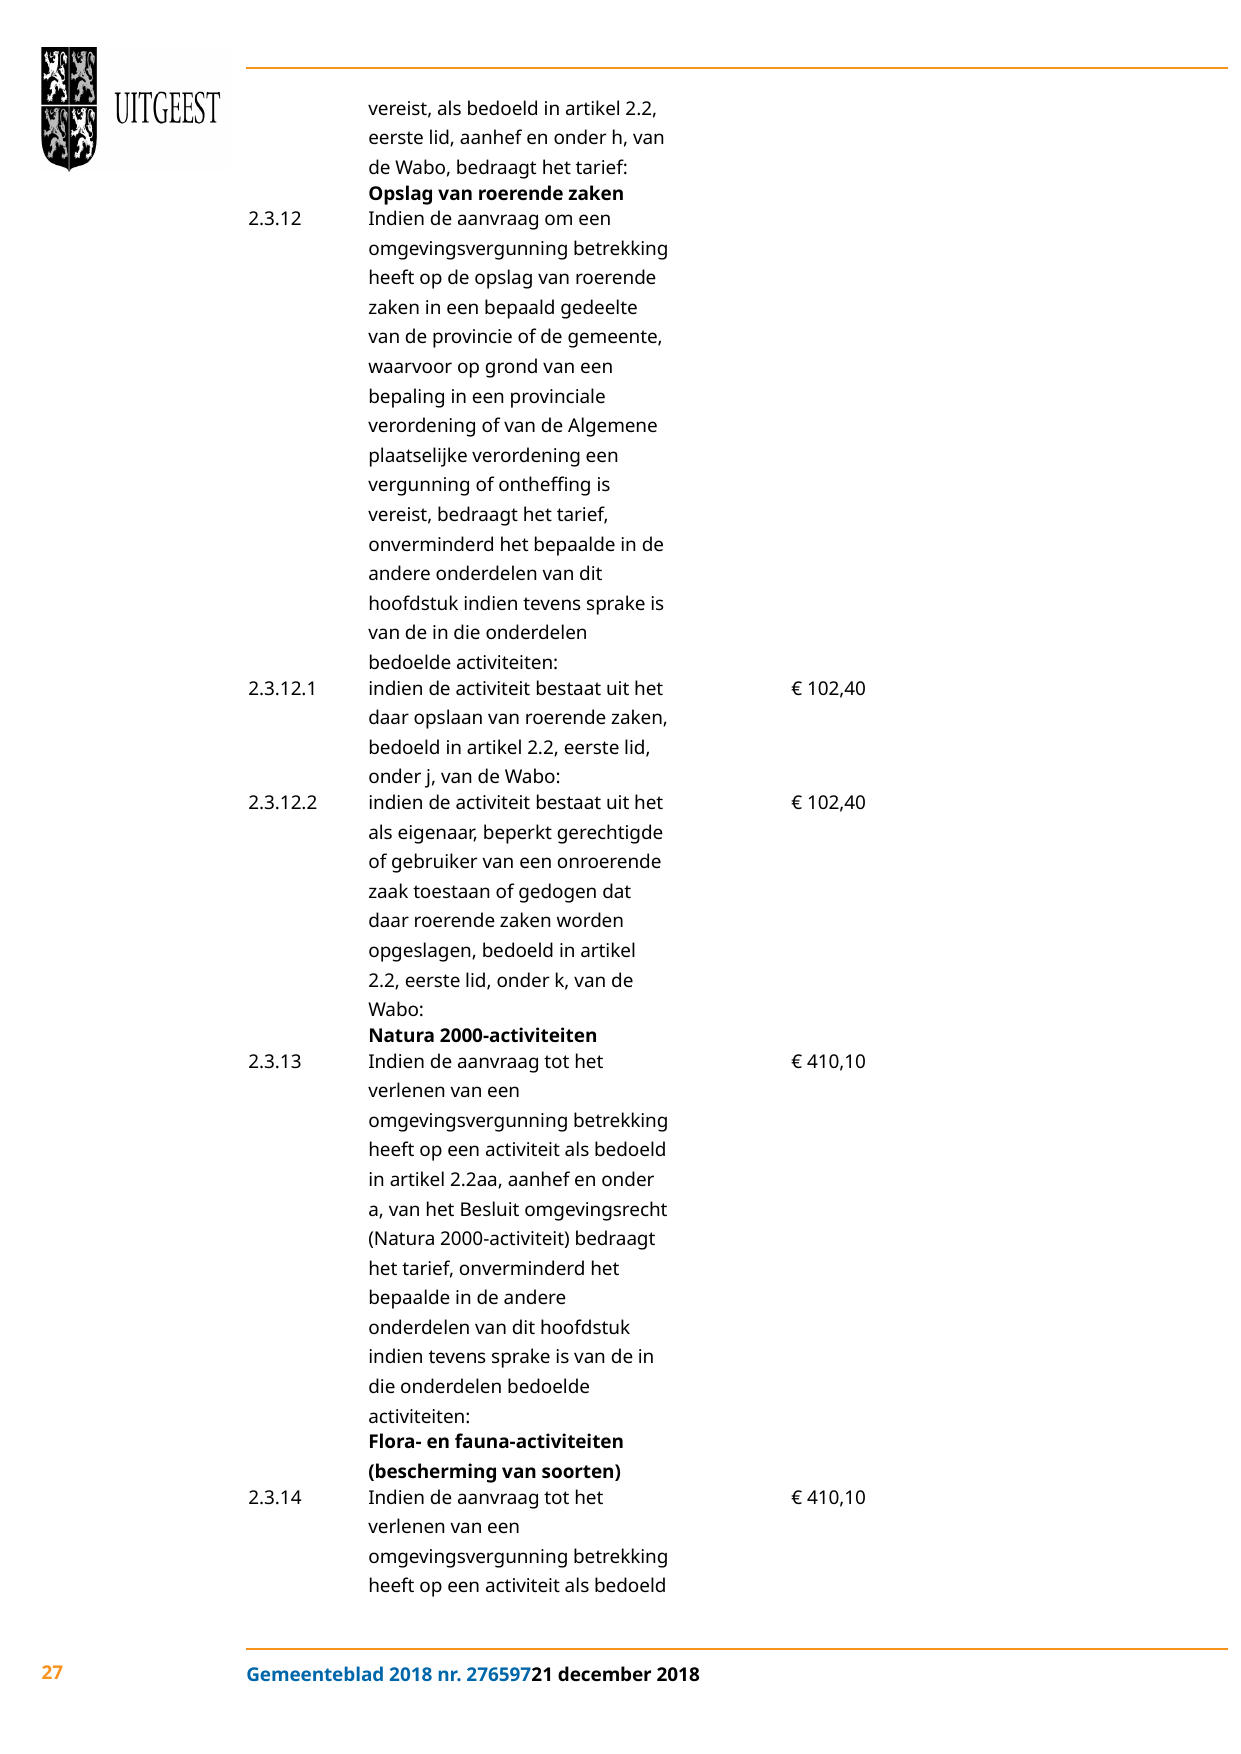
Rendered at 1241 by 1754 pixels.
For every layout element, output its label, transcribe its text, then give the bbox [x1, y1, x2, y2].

table_cell vereist, als bedoeld in artikel 2.2, eerste lid, aanhef en onder h, van de Wabo, bedraagt het tarief: [368, 95, 671, 180]
table_cell Flora- en fauna-activiteiten (bescherming van soorten) [368, 1429, 671, 1484]
table_cell [671, 789, 791, 1022]
table_cell € 102,40 [791, 675, 1031, 789]
table_cell [791, 180, 1031, 205]
picture [41, 47, 231, 172]
table_cell Indien de aanvraag tot het verlenen van een omgevingsvergunning betrekking heeft op een activiteit als bedoeld [368, 1484, 671, 1598]
table_cell Indien de aanvraag tot het verlenen van een omgevingsvergunning betrekking heeft op een activiteit als bedoeld in artikel 2.2aa, aanhef en onder a, van het Besluit omgevingsrecht (Natura 2000-activiteit) bedraagt het tarief, onverminderd het bepaalde in de andere onderdelen van dit hoofdstuk indien tevens sprake is van de in die onderdelen bedoelde activiteiten: [368, 1048, 671, 1429]
table_cell [671, 675, 791, 789]
table_cell indien de activiteit bestaat uit het als eigenaar, beperkt gerechtigde of gebruiker van een onroerende zaak toestaan of gedogen dat daar roerende zaken worden opgeslagen, bedoeld in artikel 2.2, eerste lid, onder k, van de Wabo: [368, 789, 671, 1022]
table_cell [671, 180, 791, 205]
table_cell € 410,10 [791, 1484, 1031, 1598]
table_cell 2.3.12 [248, 205, 368, 675]
table_cell Natura 2000-activiteiten [368, 1022, 671, 1048]
table_cell indien de activiteit bestaat uit het daar opslaan van roerende zaken, bedoeld in artikel 2.2, eerste lid, onder j, van de Wabo: [368, 675, 671, 789]
table_cell € 102,40 [791, 789, 1031, 1022]
table_cell 2.3.12.1 [248, 675, 368, 789]
table_cell [248, 180, 368, 205]
table_cell 2.3.12.2 [248, 789, 368, 1022]
table_cell [791, 95, 1031, 180]
table_cell Indien de aanvraag om een omgevingsvergunning betrekking heeft op de opslag van roerende zaken in een bepaald gedeelte van de provincie of de gemeente, waarvoor op grond van een bepaling in een provinciale verordening of van de Algemene plaatselijke verordening een vergunning of ontheffing is vereist, bedraagt het tarief, onverminderd het bepaalde in de andere onderdelen van dit hoofdstuk indien tevens sprake is van de in die onderdelen bedoelde activiteiten: [368, 205, 671, 675]
table_cell € 410,10 [791, 1048, 1031, 1429]
table_cell [671, 1429, 791, 1484]
table_cell [671, 205, 791, 675]
table_cell 2.3.13 [248, 1048, 368, 1429]
table_cell [791, 205, 1031, 675]
table_cell [791, 1429, 1031, 1484]
table_cell [791, 1022, 1031, 1048]
table_cell [671, 1022, 791, 1048]
table_cell Opslag van roerende zaken [368, 180, 671, 205]
table_cell [248, 95, 368, 180]
table_cell [248, 1022, 368, 1048]
table_cell [671, 1048, 791, 1429]
table_cell 2.3.14 [248, 1484, 368, 1598]
table_cell [671, 1484, 791, 1598]
table_cell [248, 1429, 368, 1484]
table_cell [671, 95, 791, 180]
